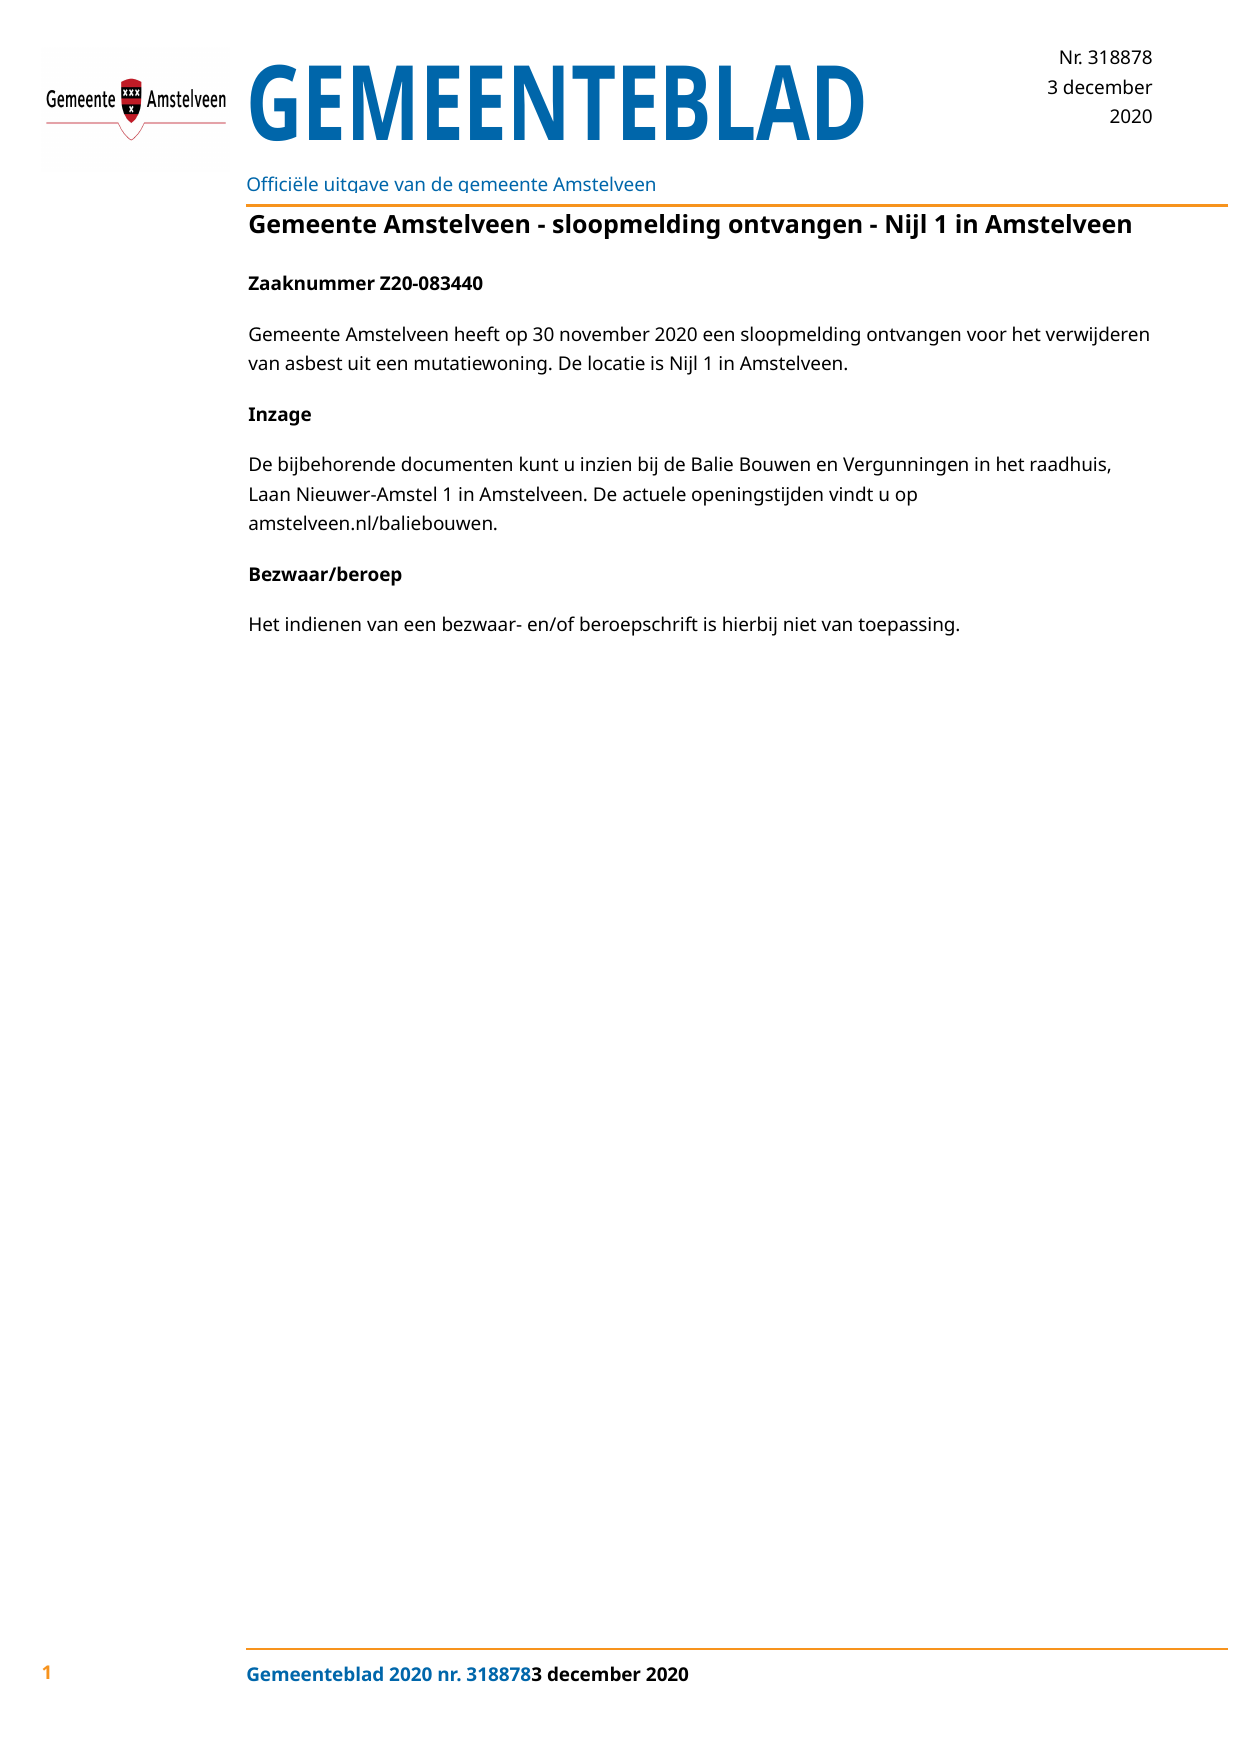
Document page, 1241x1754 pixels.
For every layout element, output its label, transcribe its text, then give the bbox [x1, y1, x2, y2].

text Gemeente Amstelveen heeft op 30 november 2020 een sloopmelding ontvangen voor het verwijderen van asbest uit een mutatiewoning. De locatie is Nijl 1 in Amstelveen. [248, 321, 1152, 376]
text Inzage [248, 401, 1152, 426]
text Het indienen van een bezwaar- en/of beroepschrift is hierbij niet van toepassing. [248, 611, 1152, 637]
text Gemeente Amstelveen - sloopmelding ontvangen - Nijl 1 in Amstelveen [248, 207, 1152, 241]
text De bijbehorende documenten kunt u inzien bij de Balie Bouwen en Vergunningen in het raadhuis, Laan Nieuwer-Amstel 1 in Amstelveen. De actuele openingstijden vindt u op amstelveen.nl/baliebouwen. [248, 451, 1152, 536]
text Zaaknummer Z20-083440 [248, 270, 1152, 296]
picture [41, 47, 231, 172]
text Bezwaar/beroep [248, 561, 1152, 586]
